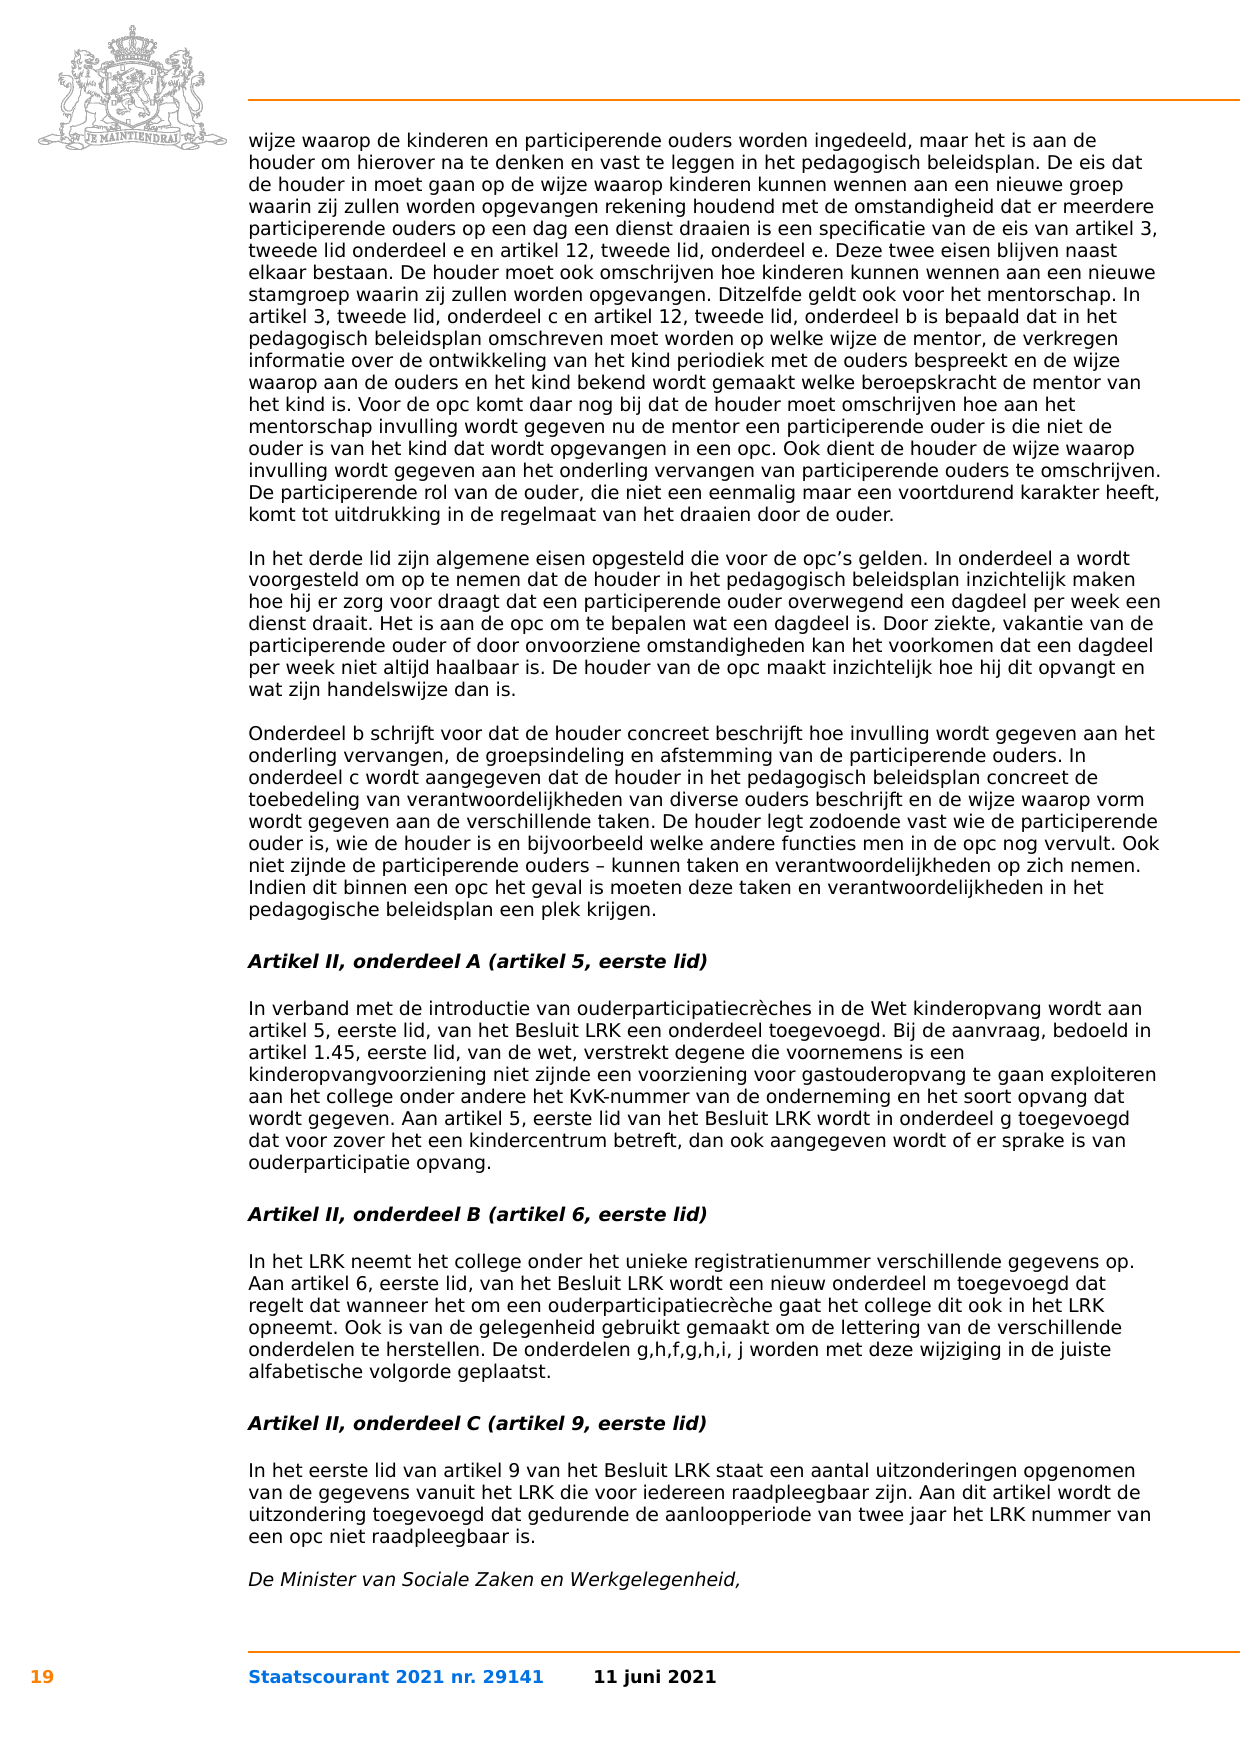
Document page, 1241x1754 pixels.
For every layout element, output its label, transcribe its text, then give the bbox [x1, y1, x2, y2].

text In het LRK neemt het college onder het unieke registratienummer verschillende gegevens op. Aan artikel 6, eerste lid, van het Besluit LRK wordt een nieuw onderdeel m toegevoegd dat regelt dat wanneer het om een ouderparticipatiecrèche gaat het college dit ook in het LRK opneemt. Ook is van de gelegenheid gebruikt gemaakt om de lettering van de verschillende onderdelen te herstellen. De onderdelen g,h,f,g,h,i, j worden met deze wijziging in de juiste alfabetische volgorde geplaatst. [248, 1251, 1163, 1383]
text In verband met de introductie van ouderparticipatiecrèches in de Wet kinderopvang wordt aan artikel 5, eerste lid, van het Besluit LRK een onderdeel toegevoegd. Bij de aanvraag, bedoeld in artikel 1.45, eerste lid, van de wet, verstrekt degene die voornemens is een kinderopvangvoorziening niet zijnde een voorziening voor gastouderopvang te gaan exploiteren aan het college onder andere het KvK-nummer van de onderneming en het soort opvang dat wordt gegeven. Aan artikel 5, eerste lid van het Besluit LRK wordt in onderdeel g toegevoegd dat voor zover het een kindercentrum betreft, dan ook aangegeven wordt of er sprake is van ouderparticipatie opvang. [248, 998, 1163, 1174]
picture [38, 25, 227, 150]
text De Minister van Sociale Zaken en Werkgelegenheid, [248, 1569, 1163, 1591]
text In het eerste lid van artikel 9 van het Besluit LRK staat een aantal uitzonderingen opgenomen van de gegevens vanuit het LRK die voor iedereen raadpleegbaar zijn. Aan dit artikel wordt de uitzondering toegevoegd dat gedurende de aanloopperiode van twee jaar het LRK nummer van een opc niet raadpleegbaar is. [248, 1459, 1163, 1547]
subtitle Artikel II, onderdeel A (artikel 5, eerste lid) [248, 951, 1163, 973]
text wijze waarop de kinderen en participerende ouders worden ingedeeld, maar het is aan de houder om hierover na te denken en vast te leggen in het pedagogisch beleidsplan. De eis dat de houder in moet gaan op de wijze waarop kinderen kunnen wennen aan een nieuwe groep waarin zij zullen worden opgevangen rekening houdend met de omstandigheid dat er meerdere participerende ouders op een dag een dienst draaien is een specificatie van de eis van artikel 3, tweede lid onderdeel e en artikel 12, tweede lid, onderdeel e. Deze twee eisen blijven naast elkaar bestaan. De houder moet ook omschrijven hoe kinderen kunnen wennen aan een nieuwe stamgroep waarin zij zullen worden opgevangen. Ditzelfde geldt ook voor het mentorschap. In artikel 3, tweede lid, onderdeel c en artikel 12, tweede lid, onderdeel b is bepaald dat in het pedagogisch beleidsplan omschreven moet worden op welke wijze de mentor, de verkregen informatie over de ontwikkeling van het kind periodiek met de ouders bespreekt en de wijze waarop aan de ouders en het kind bekend wordt gemaakt welke beroepskracht de mentor van het kind is. Voor de opc komt daar nog bij dat de houder moet omschrijven hoe aan het mentorschap invulling wordt gegeven nu de mentor een participerende ouder is die niet de ouder is van het kind dat wordt opgevangen in een opc. Ook dient de houder de wijze waarop invulling wordt gegeven aan het onderling vervangen van participerende ouders te omschrijven. De participerende rol van de ouder, die niet een eenmalig maar een voortdurend karakter heeft, komt tot uitdrukking in de regelmaat van het draaien door de ouder. [248, 130, 1163, 526]
subtitle Artikel II, onderdeel C (artikel 9, eerste lid) [248, 1413, 1163, 1434]
text In het derde lid zijn algemene eisen opgesteld die voor de opc’s gelden. In onderdeel a wordt voorgesteld om op te nemen dat de houder in het pedagogisch beleidsplan inzichtelijk maken hoe hij er zorg voor draagt dat een participerende ouder overwegend een dagdeel per week een dienst draait. Het is aan de opc om te bepalen wat een dagdeel is. Door ziekte, vakantie van de participerende ouder of door onvoorziene omstandigheden kan het voorkomen dat een dagdeel per week niet altijd haalbaar is. De houder van de opc maakt inzichtelijk hoe hij dit opvangt en wat zijn handelswijze dan is. [248, 547, 1163, 701]
subtitle Artikel II, onderdeel B (artikel 6, eerste lid) [248, 1204, 1163, 1226]
text Onderdeel b schrijft voor dat de houder concreet beschrijft hoe invulling wordt gegeven aan het onderling vervangen, de groepsindeling en afstemming van de participerende ouders. In onderdeel c wordt aangegeven dat de houder in het pedagogisch beleidsplan concreet de toebedeling van verantwoordelijkheden van diverse ouders beschrijft en de wijze waarop vorm wordt gegeven aan de verschillende taken. De houder legt zodoende vast wie de participerende ouder is, wie de houder is en bijvoorbeeld welke andere functies men in de opc nog vervult. Ook niet zijnde de participerende ouders – kunnen taken en verantwoordelijkheden op zich nemen. Indien dit binnen een opc het geval is moeten deze taken en verantwoordelijkheden in het pedagogische beleidsplan een plek krijgen. [248, 723, 1163, 921]
